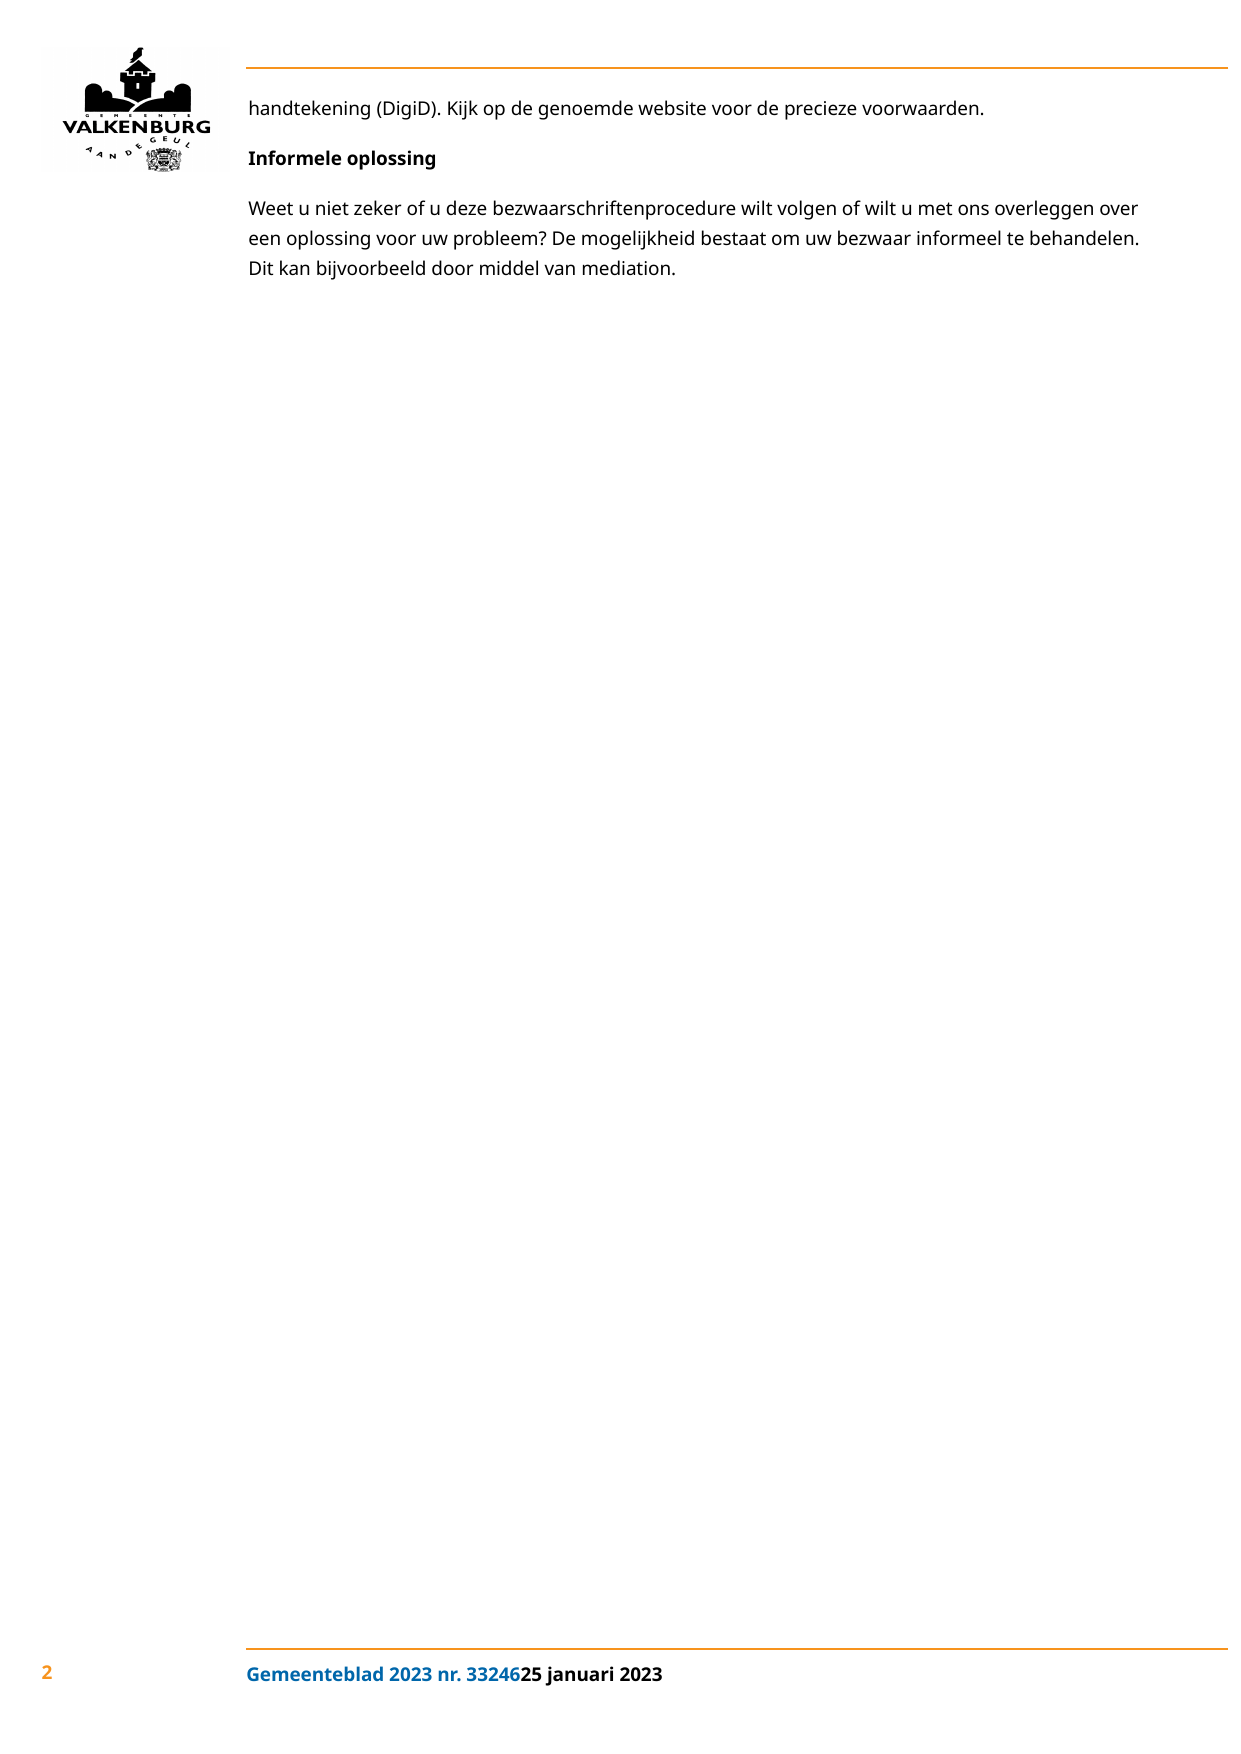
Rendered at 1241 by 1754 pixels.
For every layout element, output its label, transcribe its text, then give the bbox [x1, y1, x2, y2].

text handtekening (DigiD). Kijk op de genoemde website voor de precieze voorwaarden. [248, 95, 1152, 121]
text Weet u niet zeker of u deze bezwaarschriftenprocedure wilt volgen of wilt u met ons overleggen over een oplossing voor uw probleem? De mogelijkheid bestaat om uw bezwaar informeel te behandelen. Dit kan bijvoorbeeld door middel van mediation. [248, 196, 1152, 281]
text Informele oplossing [248, 145, 1152, 171]
picture [41, 47, 231, 172]
